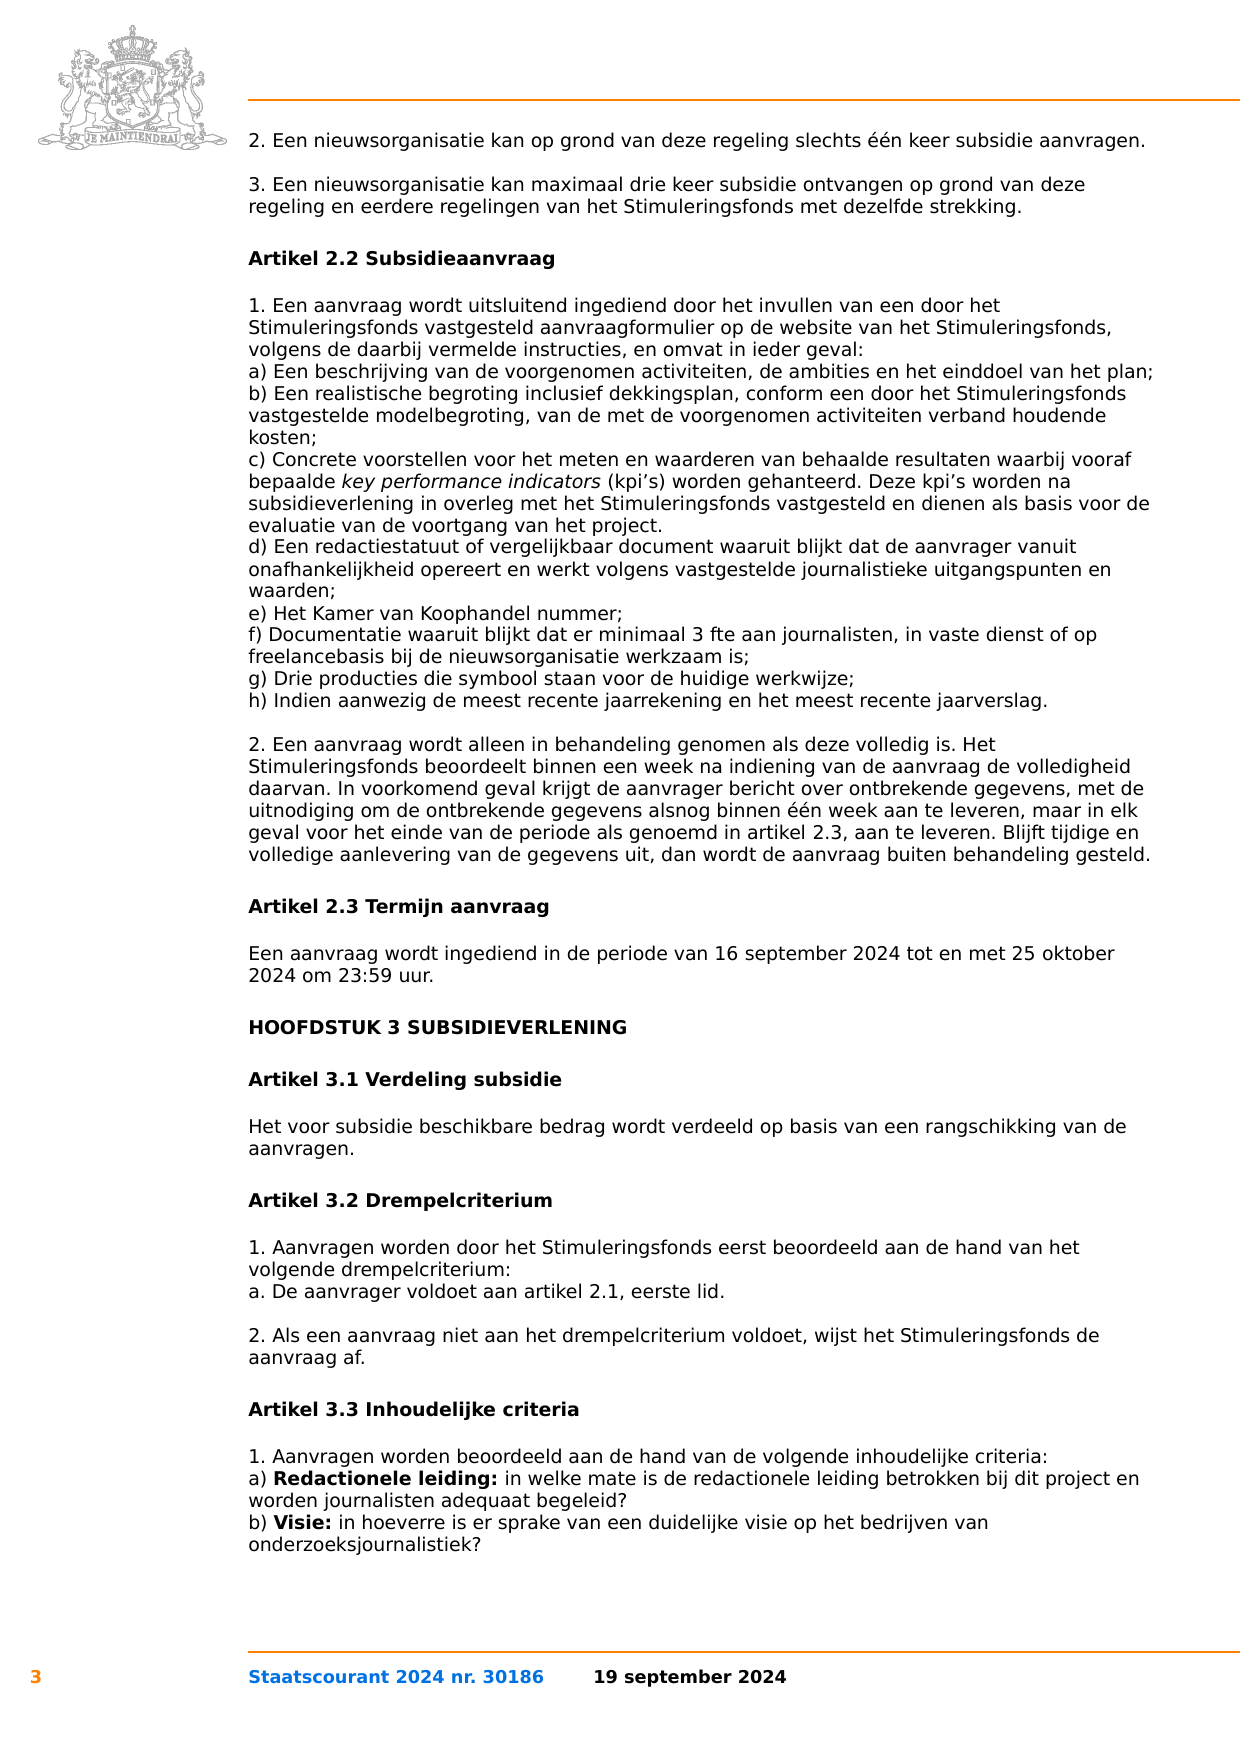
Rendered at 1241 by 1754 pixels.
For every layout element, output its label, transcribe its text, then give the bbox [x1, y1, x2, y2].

text c) Concrete voorstellen voor het meten en waarderen van behaalde resultaten waarbij vooraf bepaalde key performance indicators (kpi’s) worden gehanteerd. Deze kpi’s worden na subsidieverlening in overleg met het Stimuleringsfonds vastgesteld en dienen als basis voor de evaluatie van de voortgang van het project. [248, 448, 1163, 536]
subtitle Artikel 2.3 Termijn aanvraag [248, 896, 1163, 918]
text a. De aanvrager voldoet aan artikel 2.1, eerste lid. [248, 1281, 1163, 1303]
subtitle Artikel 3.3 Inhoudelijke criteria [248, 1399, 1163, 1421]
text Een aanvraag wordt ingediend in de periode van 16 september 2024 tot en met 25 oktober 2024 om 23:59 uur. [248, 943, 1163, 987]
text g) Drie producties die symbool staan voor de huidige werkwijze; [248, 668, 1163, 690]
text 1. Aanvragen worden door het Stimuleringsfonds eerst beoordeeld aan de hand van het volgende drempelcriterium: [248, 1237, 1163, 1281]
subtitle HOOFDSTUK 3 SUBSIDIEVERLENING [248, 1017, 1163, 1039]
text d) Een redactiestatuut of vergelijkbaar document waaruit blijkt dat de aanvrager vanuit onafhankelijkheid opereert en werkt volgens vastgestelde journalistieke uitgangspunten en waarden; [248, 536, 1163, 602]
text 2. Een nieuwsorganisatie kan op grond van deze regeling slechts één keer subsidie aanvragen. [248, 130, 1163, 152]
text 1. Aanvragen worden beoordeeld aan de hand van de volgende inhoudelijke criteria: [248, 1446, 1163, 1468]
text 3. Een nieuwsorganisatie kan maximaal drie keer subsidie ontvangen op grond van deze regeling en eerdere regelingen van het Stimuleringsfonds met dezelfde strekking. [248, 174, 1163, 218]
text 2. Als een aanvraag niet aan het drempelcriterium voldoet, wijst het Stimuleringsfonds de aanvraag af. [248, 1325, 1163, 1369]
subtitle Artikel 2.2 Subsidieaanvraag [248, 248, 1163, 270]
text 2. Een aanvraag wordt alleen in behandeling genomen als deze volledig is. Het Stimuleringsfonds beoordeelt binnen een week na indiening van de aanvraag de volledigheid daarvan. In voorkomend geval krijgt de aanvrager bericht over ontbrekende gegevens, met de uitnodiging om de ontbrekende gegevens alsnog binnen één week aan te leveren, maar in elk geval voor het einde van de periode als genoemd in artikel 2.3, aan te leveren. Blijft tijdige en volledige aanlevering van de gegevens uit, dan wordt de aanvraag buiten behandeling gesteld. [248, 734, 1163, 866]
text h) Indien aanwezig de meest recente jaarrekening en het meest recente jaarverslag. [248, 690, 1163, 712]
text b) Een realistische begroting inclusief dekkingsplan, conform een door het Stimuleringsfonds vastgestelde modelbegroting, van de met de voorgenomen activiteiten verband houdende kosten; [248, 383, 1163, 448]
subtitle Artikel 3.1 Verdeling subsidie [248, 1069, 1163, 1091]
subtitle Artikel 3.2 Drempelcriterium [248, 1190, 1163, 1212]
text b) Visie: in hoeverre is er sprake van een duidelijke visie op het bedrijven van onderzoeksjournalistiek? [248, 1512, 1163, 1556]
text f) Documentatie waaruit blijkt dat er minimaal 3 fte aan journalisten, in vaste dienst of op freelancebasis bij de nieuwsorganisatie werkzaam is; [248, 624, 1163, 668]
picture [38, 25, 227, 150]
text a) Redactionele leiding: in welke mate is de redactionele leiding betrokken bij dit project en worden journalisten adequaat begeleid? [248, 1468, 1163, 1512]
text Het voor subsidie beschikbare bedrag wordt verdeeld op basis van een rangschikking van de aanvragen. [248, 1116, 1163, 1160]
text a) Een beschrijving van de voorgenomen activiteiten, de ambities en het einddoel van het plan; [248, 361, 1163, 383]
text e) Het Kamer van Koophandel nummer; [248, 602, 1163, 624]
text 1. Een aanvraag wordt uitsluitend ingediend door het invullen van een door het Stimuleringsfonds vastgesteld aanvraagformulier op de website van het Stimuleringsfonds, volgens de daarbij vermelde instructies, en omvat in ieder geval: [248, 295, 1163, 361]
